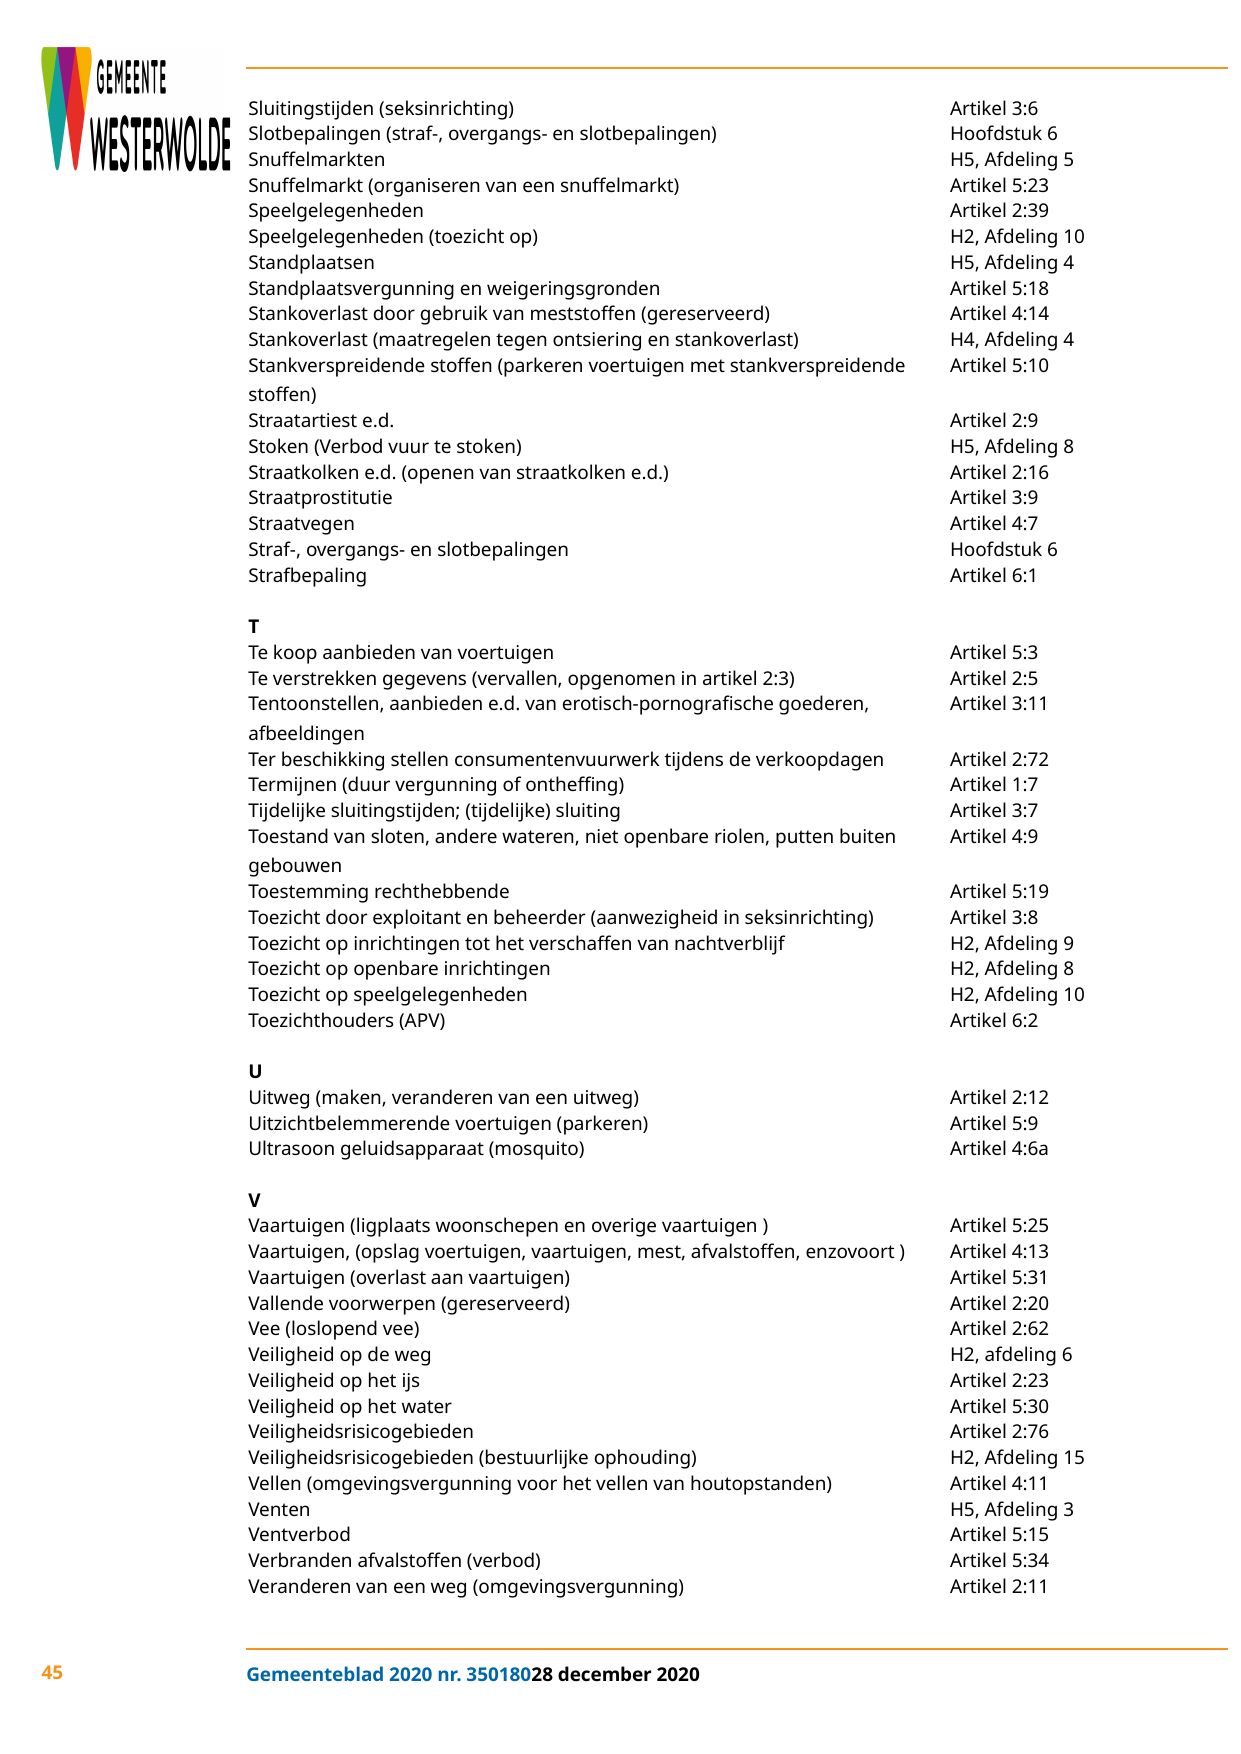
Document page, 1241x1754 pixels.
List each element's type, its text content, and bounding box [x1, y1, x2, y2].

table_cell Hoofdstuk 6 [950, 536, 1152, 562]
table_cell Venten [248, 1496, 950, 1521]
table_cell [248, 1161, 950, 1187]
table_cell [950, 613, 1152, 639]
table_cell Artikel 5:15 [950, 1521, 1152, 1547]
table_cell Ter beschikking stellen consumentenvuurwerk tijdens de verkoopdagen [248, 746, 950, 771]
table_cell Vaartuigen (overlast aan vaartuigen) [248, 1264, 950, 1290]
table_cell U [248, 1058, 950, 1084]
table_cell Artikel 3:7 [950, 797, 1152, 823]
table_cell Tentoonstellen, aanbieden e.d. van erotisch-pornografische goederen, afbeeldingen [248, 690, 950, 746]
table_cell Artikel 2:72 [950, 746, 1152, 771]
table_cell [248, 1033, 950, 1058]
table_cell Veiligheidsrisicogebieden [248, 1419, 950, 1444]
table_cell Artikel 5:18 [950, 275, 1152, 301]
table_cell Vellen (omgevingsvergunning voor het vellen van houtopstanden) [248, 1470, 950, 1496]
table_cell Vaartuigen, (opslag voertuigen, vaartuigen, mest, afvalstoffen, enzovoort ) [248, 1239, 950, 1264]
table_cell Artikel 3:9 [950, 485, 1152, 510]
table_cell Artikel 4:13 [950, 1239, 1152, 1264]
table_cell Artikel 1:7 [950, 771, 1152, 797]
table_cell Standplaatsvergunning en weigeringsgronden [248, 275, 950, 301]
table_cell Strafbepaling [248, 562, 950, 587]
table_cell Artikel 3:6 [950, 95, 1152, 121]
table_cell Artikel 2:62 [950, 1316, 1152, 1341]
table_cell Artikel 2:11 [950, 1573, 1152, 1599]
table_cell Ventverbod [248, 1521, 950, 1547]
table_cell T [248, 613, 950, 639]
table_cell V [248, 1187, 950, 1213]
table_cell H2, afdeling 6 [950, 1341, 1152, 1367]
table_cell H2, Afdeling 10 [950, 224, 1152, 249]
table_cell Artikel 2:20 [950, 1290, 1152, 1316]
table_cell Toezichthouders (APV) [248, 1007, 950, 1033]
table_cell Snuffelmarkten [248, 146, 950, 172]
table_cell H5, Afdeling 3 [950, 1496, 1152, 1521]
table_cell [248, 588, 950, 613]
picture [41, 47, 231, 172]
table_cell Artikel 5:9 [950, 1110, 1152, 1136]
table_cell Artikel 2:9 [950, 408, 1152, 433]
table_cell H2, Afdeling 15 [950, 1444, 1152, 1470]
table_cell Toezicht op speelgelegenheden [248, 981, 950, 1007]
table_cell Toezicht op inrichtingen tot het verschaffen van nachtverblijf [248, 930, 950, 955]
table_cell Artikel 5:19 [950, 878, 1152, 904]
table_cell Stoken (Verbod vuur te stoken) [248, 433, 950, 459]
table_cell Stankoverlast door gebruik van meststoffen (gereserveerd) [248, 301, 950, 326]
table_cell Vee (loslopend vee) [248, 1316, 950, 1341]
table_cell Straatartiest e.d. [248, 408, 950, 433]
table_cell Artikel 4:11 [950, 1470, 1152, 1496]
table_cell Artikel 4:9 [950, 823, 1152, 878]
table_cell H2, Afdeling 9 [950, 930, 1152, 955]
table_cell Ultrasoon geluidsapparaat (mosquito) [248, 1136, 950, 1161]
table_cell Termijnen (duur vergunning of ontheffing) [248, 771, 950, 797]
table_cell Te verstrekken gegevens (vervallen, opgenomen in artikel 2:3) [248, 665, 950, 690]
table_cell Straatkolken e.d. (openen van straatkolken e.d.) [248, 459, 950, 484]
table_cell Snuffelmarkt (organiseren van een snuffelmarkt) [248, 172, 950, 198]
table_cell Veiligheidsrisicogebieden (bestuurlijke ophouding) [248, 1444, 950, 1470]
table_cell H2, Afdeling 10 [950, 981, 1152, 1007]
table_cell Standplaatsen [248, 249, 950, 275]
table_cell H5, Afdeling 8 [950, 433, 1152, 459]
table_cell Artikel 2:23 [950, 1367, 1152, 1393]
table_cell Artikel 5:23 [950, 172, 1152, 198]
table_cell Artikel 4:7 [950, 510, 1152, 536]
table_cell [950, 1161, 1152, 1187]
table_cell Toezicht op openbare inrichtingen [248, 955, 950, 981]
table_cell Artikel 6:2 [950, 1007, 1152, 1033]
table_cell H5, Afdeling 5 [950, 146, 1152, 172]
table_cell Sluitingstijden (seksinrichting) [248, 95, 950, 121]
table_cell Artikel 2:76 [950, 1419, 1152, 1444]
table_cell H4, Afdeling 4 [950, 326, 1152, 352]
table_cell Artikel 6:1 [950, 562, 1152, 587]
table_cell Straatprostitutie [248, 485, 950, 510]
table_cell Veiligheid op het ijs [248, 1367, 950, 1393]
table_cell Toestemming rechthebbende [248, 878, 950, 904]
table_cell Te koop aanbieden van voertuigen [248, 639, 950, 665]
table_cell Hoofdstuk 6 [950, 121, 1152, 146]
table_cell [950, 1187, 1152, 1213]
table_cell Artikel 4:6a [950, 1136, 1152, 1161]
table_cell Verbranden afvalstoffen (verbod) [248, 1547, 950, 1573]
table_cell Speelgelegenheden [248, 198, 950, 223]
table_cell Veiligheid op het water [248, 1393, 950, 1418]
table_cell Veiligheid op de weg [248, 1341, 950, 1367]
table_cell Artikel 5:25 [950, 1213, 1152, 1238]
table_cell Tijdelijke sluitingstijden; (tijdelijke) sluiting [248, 797, 950, 823]
table_cell Artikel 5:31 [950, 1264, 1152, 1290]
table_cell H2, Afdeling 8 [950, 955, 1152, 981]
table_cell Slotbepalingen (straf-, overgangs- en slotbepalingen) [248, 121, 950, 146]
table_cell Toezicht door exploitant en beheerder (aanwezigheid in seksinrichting) [248, 904, 950, 930]
table_cell Toestand van sloten, andere wateren, niet openbare riolen, putten buiten gebouwen [248, 823, 950, 878]
table_cell Artikel 2:5 [950, 665, 1152, 690]
table_cell Straatvegen [248, 510, 950, 536]
table_cell Stankoverlast (maatregelen tegen ontsiering en stankoverlast) [248, 326, 950, 352]
table_cell Artikel 3:11 [950, 690, 1152, 746]
table_cell Artikel 5:34 [950, 1547, 1152, 1573]
table_cell Artikel 2:16 [950, 459, 1152, 484]
table_cell Veranderen van een weg (omgevingsvergunning) [248, 1573, 950, 1599]
table_cell Artikel 2:12 [950, 1084, 1152, 1110]
table_cell Artikel 3:8 [950, 904, 1152, 930]
table_cell [950, 1058, 1152, 1084]
table_cell Artikel 4:14 [950, 301, 1152, 326]
table_cell H5, Afdeling 4 [950, 249, 1152, 275]
table_cell Artikel 2:39 [950, 198, 1152, 223]
table_cell Stankverspreidende stoffen (parkeren voertuigen met stankverspreidende stoffen) [248, 352, 950, 407]
table_cell Uitweg (maken, veranderen van een uitweg) [248, 1084, 950, 1110]
table_cell Artikel 5:3 [950, 639, 1152, 665]
table_cell Vallende voorwerpen (gereserveerd) [248, 1290, 950, 1316]
table_cell Artikel 5:10 [950, 352, 1152, 407]
table_cell Uitzichtbelemmerende voertuigen (parkeren) [248, 1110, 950, 1136]
table_cell Straf-, overgangs- en slotbepalingen [248, 536, 950, 562]
table_cell [950, 588, 1152, 613]
table_cell Vaartuigen (ligplaats woonschepen en overige vaartuigen ) [248, 1213, 950, 1238]
table_cell [950, 1033, 1152, 1058]
table_cell Artikel 5:30 [950, 1393, 1152, 1418]
table_cell Speelgelegenheden (toezicht op) [248, 224, 950, 249]
